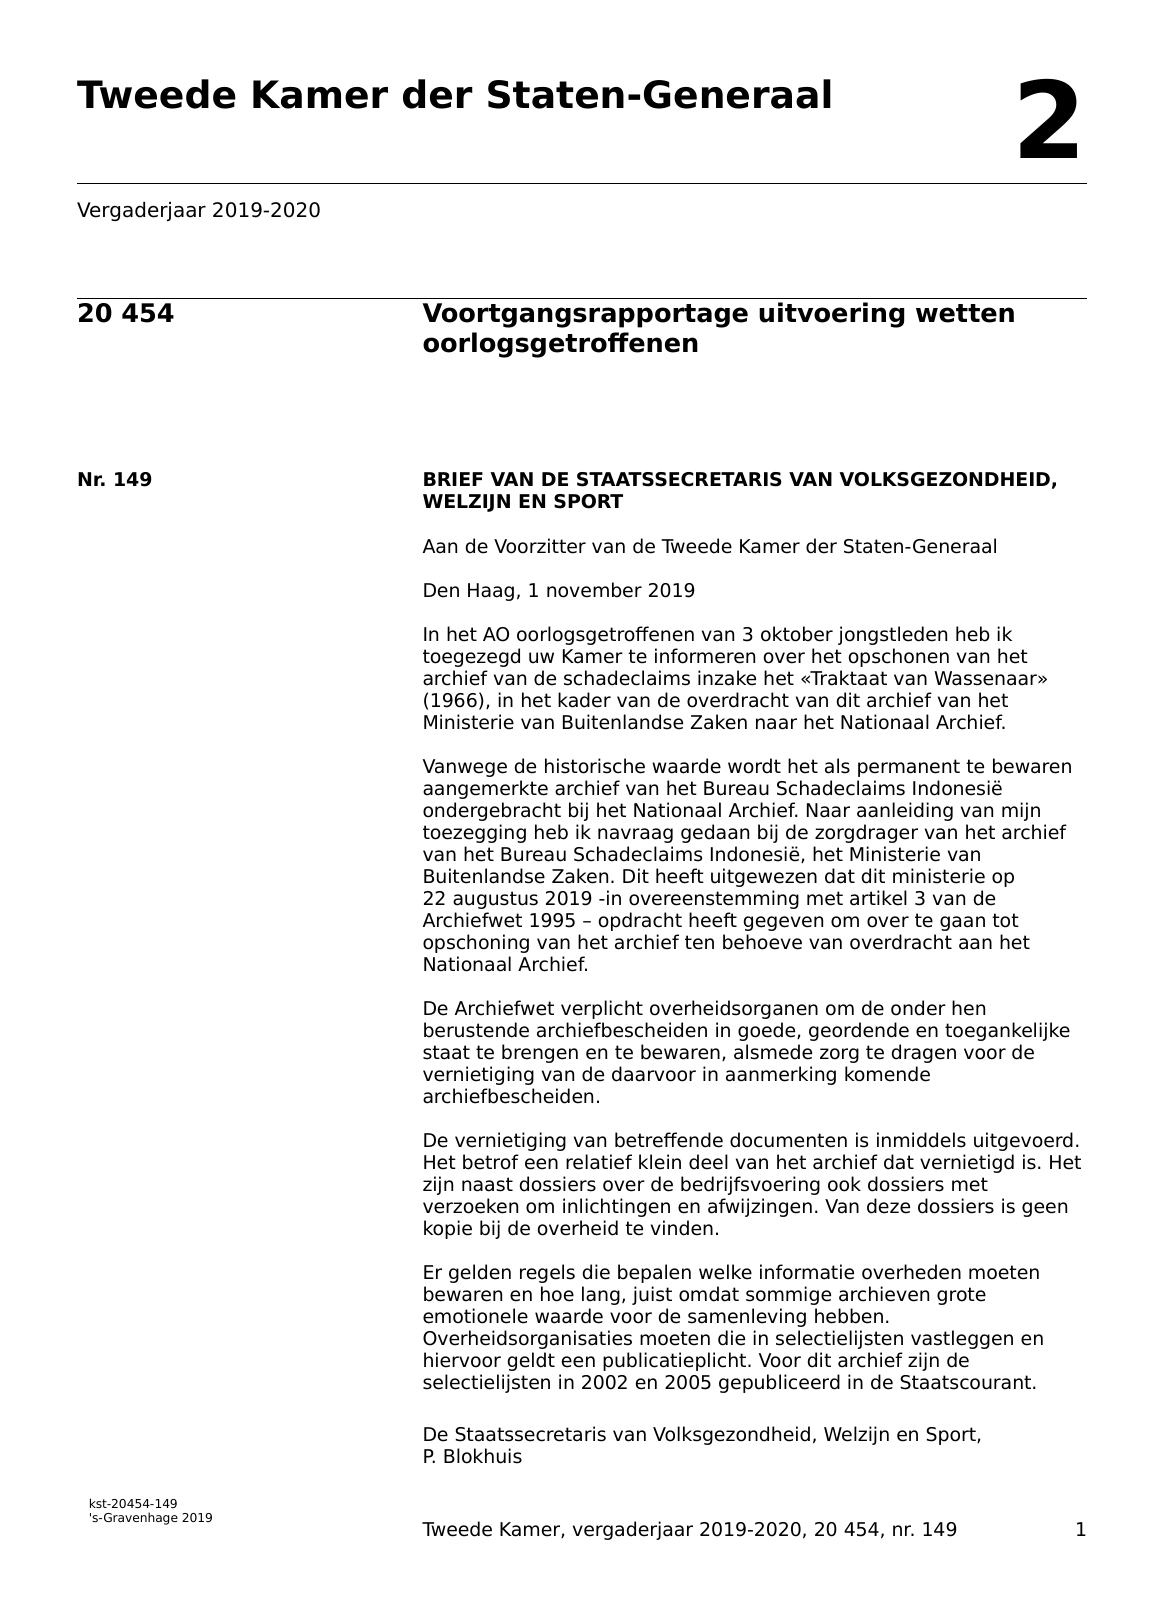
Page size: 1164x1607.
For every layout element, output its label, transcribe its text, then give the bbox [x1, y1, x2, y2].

subtitle 20 454 Voortgangsrapportage uitvoering wetten oorlogsgetroffenen [77, 299, 1087, 358]
text Vanwege de historische waarde wordt het als permanent te bewaren aangemerkte archief van het Bureau Schadeclaims Indonesië ondergebracht bij het Nationaal Archief. Naar aanleiding van mijn toezegging heb ik navraag gedaan bij de zorgdrager van het archief van het Bureau Schadeclaims Indonesië, het Ministerie van Buitenlandse Zaken. Dit heeft uitgewezen dat dit ministerie op 22 augustus 2019 -in overeenstemming met artikel 3 van de Archiefwet 1995 – opdracht heeft gegeven om over te gaan tot opschoning van het archief ten behoeve van overdracht aan het Nationaal Archief. [422, 756, 1087, 976]
text kst-20454-149 [88, 1497, 323, 1511]
text In het AO oorlogsgetroffenen van 3 oktober jongstleden heb ik toegezegd uw Kamer te informeren over het opschonen van het archief van de schadeclaims inzake het «Traktaat van Wassenaar» (1966), in het kader van de overdracht van dit archief van het Ministerie van Buitenlandse Zaken naar het Nationaal Archief. [422, 624, 1087, 734]
text Aan de Voorzitter van de Tweede Kamer der Staten-Generaal [422, 536, 1087, 557]
table_header Tweede Kamer der Staten-Generaal [77, 59, 886, 183]
text Den Haag, 1 november 2019 [422, 580, 1087, 602]
text Het betrof een relatief klein deel van het archief dat vernietigd is. Het zijn naast dossiers over de bedrijfsvoering ook dossiers met verzoeken om inlichtingen en afwijzingen. Van deze dossiers is geen kopie bij de overheid te vinden. [422, 1152, 1087, 1240]
text Er gelden regels die bepalen welke informatie overheden moeten bewaren en hoe lang, juist omdat sommige archieven grote emotionele waarde voor de samenleving hebben. Overheidsorganisaties moeten die in selectielijsten vastleggen en hiervoor geldt een publicatieplicht. Voor dit archief zijn de selectielijsten in 2002 en 2005 gepubliceerd in de Staatscourant. [422, 1262, 1087, 1394]
table_header 2 [886, 59, 1087, 183]
table_cell Vergaderjaar 2019-2020 [77, 184, 1087, 298]
subtitle Nr. 149 BRIEF VAN DE STAATSSECRETARIS VAN VOLKSGEZONDHEID, WELZIJN EN SPORT [77, 469, 1087, 513]
text 's-Gravenhage 2019 [88, 1511, 323, 1525]
text De Archiefwet verplicht overheidsorganen om de onder hen berustende archiefbescheiden in goede, geordende en toegankelijke staat te brengen en te bewaren, alsmede zorg te dragen voor de vernietiging van de daarvoor in aanmerking komende archiefbescheiden. [422, 998, 1087, 1108]
text De vernietiging van betreffende documenten is inmiddels uitgevoerd. [422, 1130, 1087, 1152]
text De Staatssecretaris van Volksgezondheid, Welzijn en Sport, P. Blokhuis [422, 1424, 1087, 1468]
